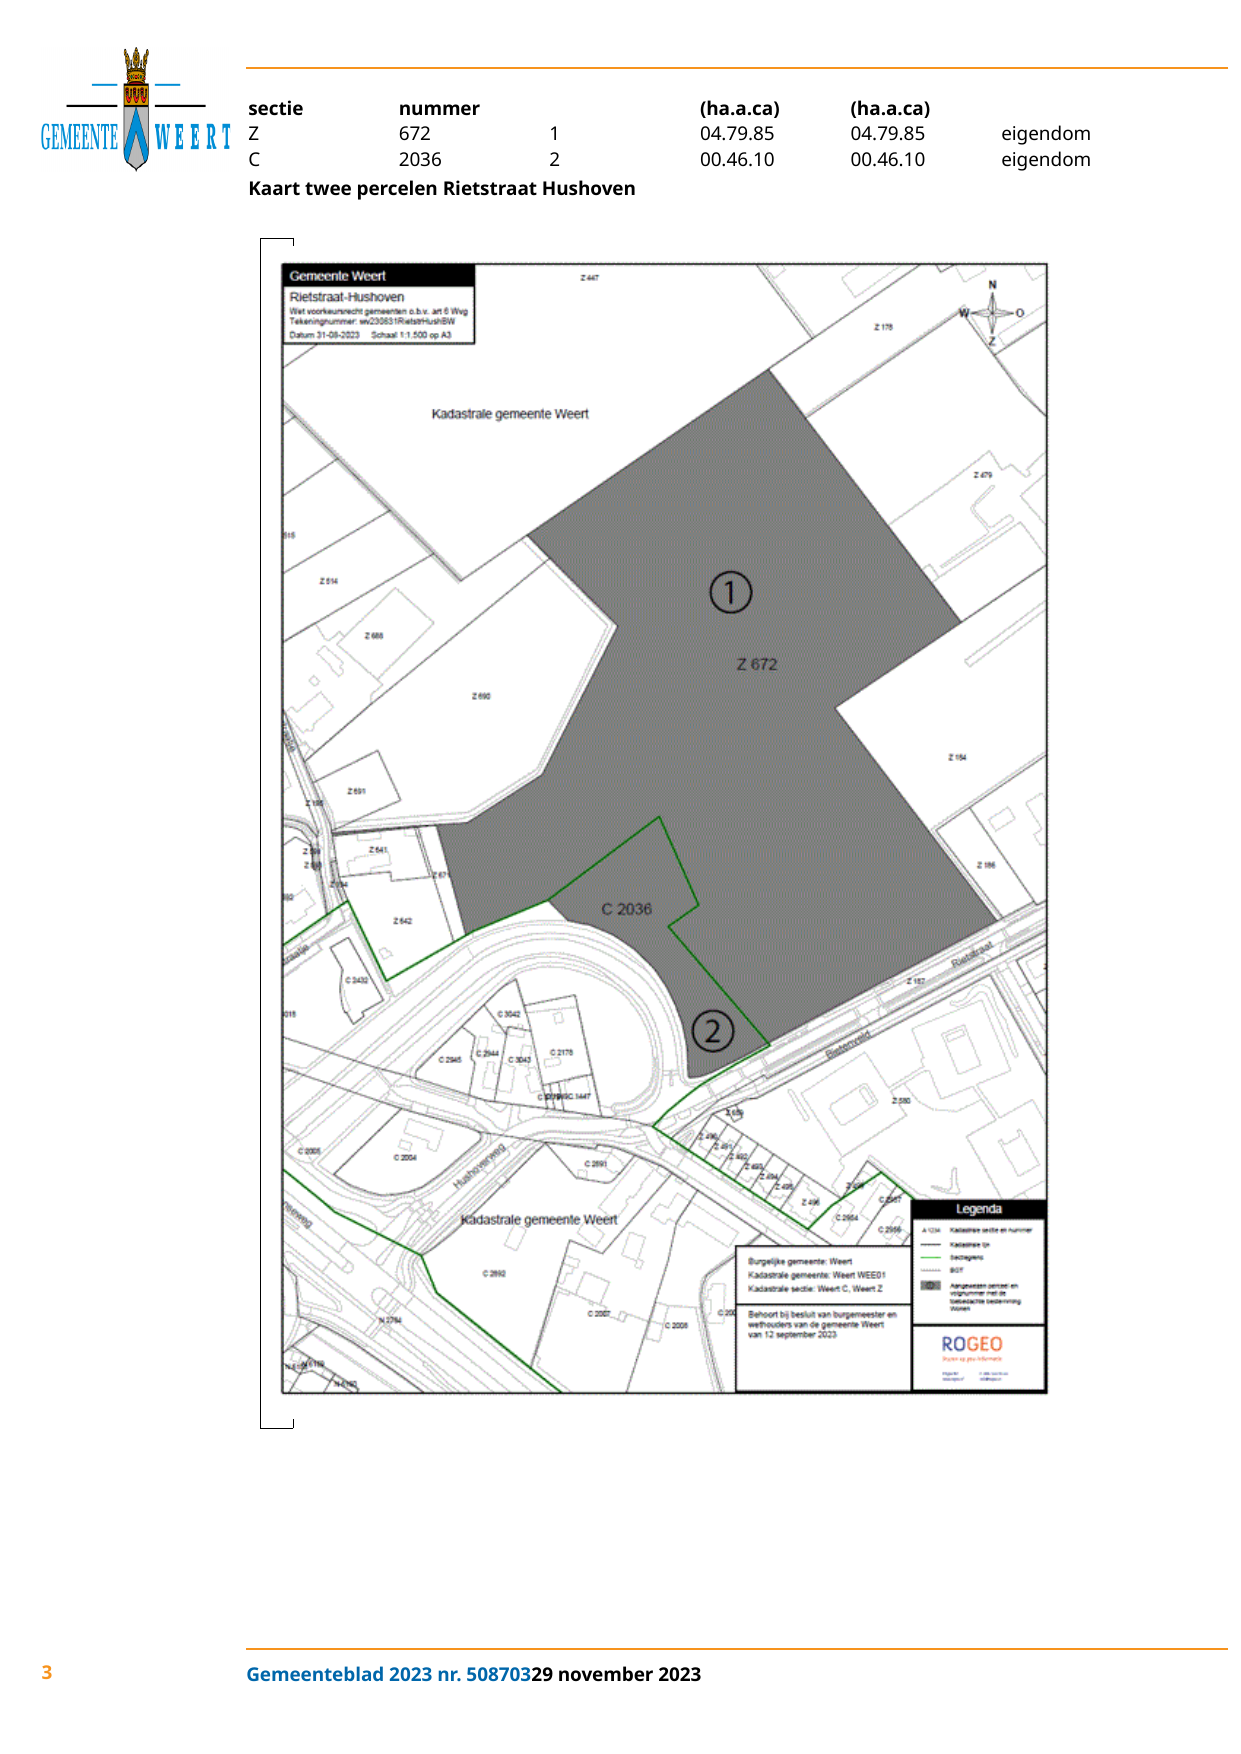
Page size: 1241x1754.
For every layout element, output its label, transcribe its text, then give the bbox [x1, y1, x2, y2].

table_cell Z [248, 121, 398, 146]
table_cell 2 [549, 146, 700, 172]
table_header nummer [399, 95, 549, 121]
table_header [1001, 95, 1152, 121]
table_header (ha.a.ca) [700, 95, 850, 121]
table_header (ha.a.ca) [850, 95, 1001, 121]
table_cell eigendom [1001, 146, 1152, 172]
table_cell 04.79.85 [700, 121, 850, 146]
table_cell 00.46.10 [700, 146, 850, 172]
table_cell 672 [399, 121, 549, 146]
table_cell 1 [549, 121, 700, 146]
table_cell 00.46.10 [850, 146, 1001, 172]
table_header [549, 95, 700, 121]
picture [268, 246, 1096, 1419]
table_cell C [248, 146, 398, 172]
text Kaart twee percelen Rietstraat Hushoven [248, 175, 1152, 201]
table_header sectie [248, 95, 398, 121]
picture [41, 47, 231, 172]
table_cell 2036 [399, 146, 549, 172]
table_cell eigendom [1001, 121, 1152, 146]
table_cell 04.79.85 [850, 121, 1001, 146]
